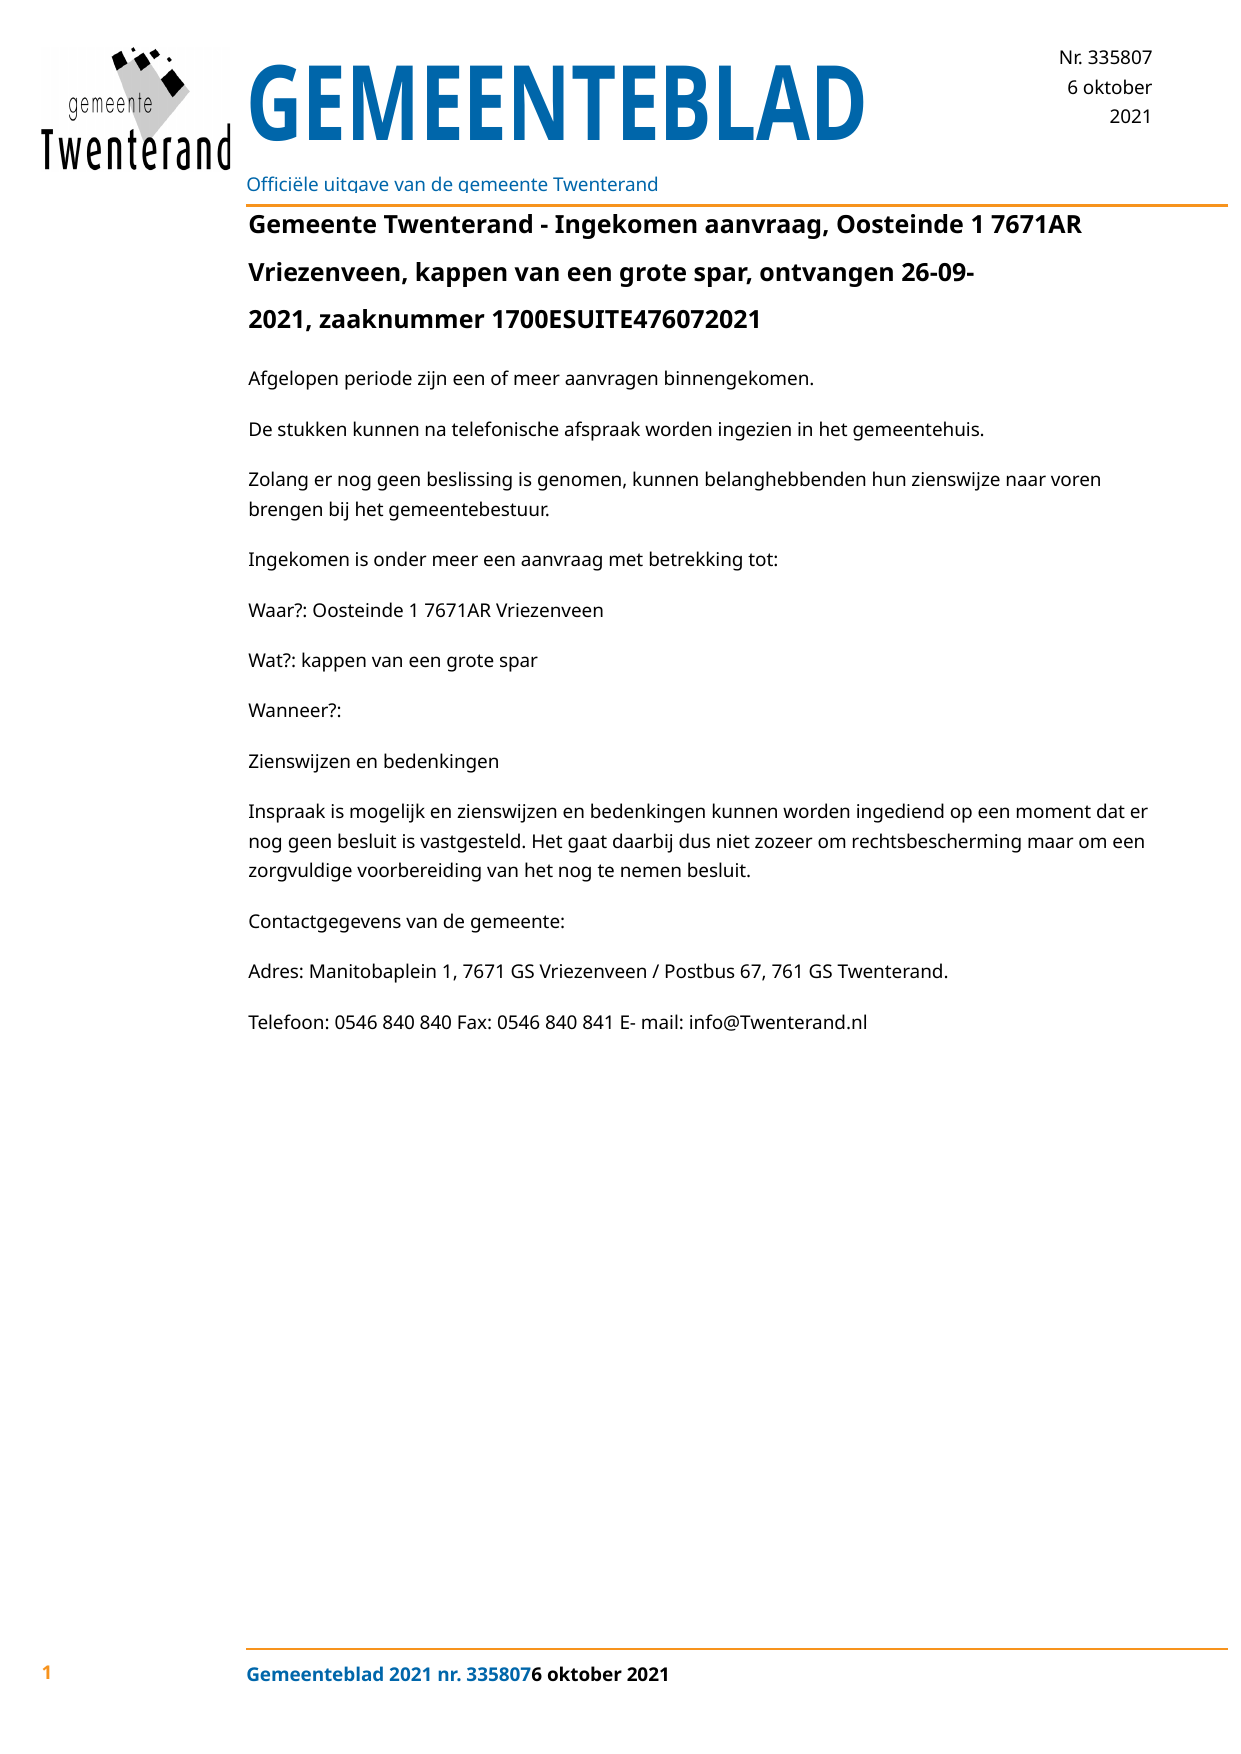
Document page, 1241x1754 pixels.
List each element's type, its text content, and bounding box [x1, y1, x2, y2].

text Wat?: kappen van een grote spar [248, 647, 1152, 673]
text Waar?: Oosteinde 1 7671AR Vriezenveen [248, 597, 1152, 622]
picture [41, 47, 231, 172]
text Ingekomen is onder meer een aanvraag met betrekking tot: [248, 546, 1152, 572]
text Wanneer?: [248, 698, 1152, 723]
text Adres: Manitobaplein 1, 7671 GS Vriezenveen / Postbus 67, 761 GS Twenterand. [248, 958, 1152, 984]
text Contactgegevens van de gemeente: [248, 908, 1152, 934]
text De stukken kunnen na telefonische afspraak worden ingezien in het gemeentehuis. [248, 416, 1152, 442]
text Afgelopen periode zijn een of meer aanvragen binnengekomen. [248, 366, 1152, 391]
text Gemeente Twenterand - Ingekomen aanvraag, Oosteinde 1 7671AR Vriezenveen, kappen van een grote spar, ontvangen 26-09-2021, zaaknummer 1700ESUITE476072021 [248, 207, 1152, 336]
text Zienswijzen en bedenkingen [248, 748, 1152, 774]
text Zolang er nog geen beslissing is genomen, kunnen belanghebbenden hun zienswijze naar voren brengen bij het gemeentebestuur. [248, 466, 1152, 522]
text Inspraak is mogelijk en zienswijzen en bedenkingen kunnen worden ingediend op een moment dat er nog geen besluit is vastgesteld. Het gaat daarbij dus niet zozeer om rechtsbescherming maar om een zorgvuldige voorbereiding van het nog te nemen besluit. [248, 798, 1152, 883]
text Telefoon: 0546 840 840 Fax: 0546 840 841 E- mail: info@Twenterand.nl [248, 1009, 1152, 1034]
